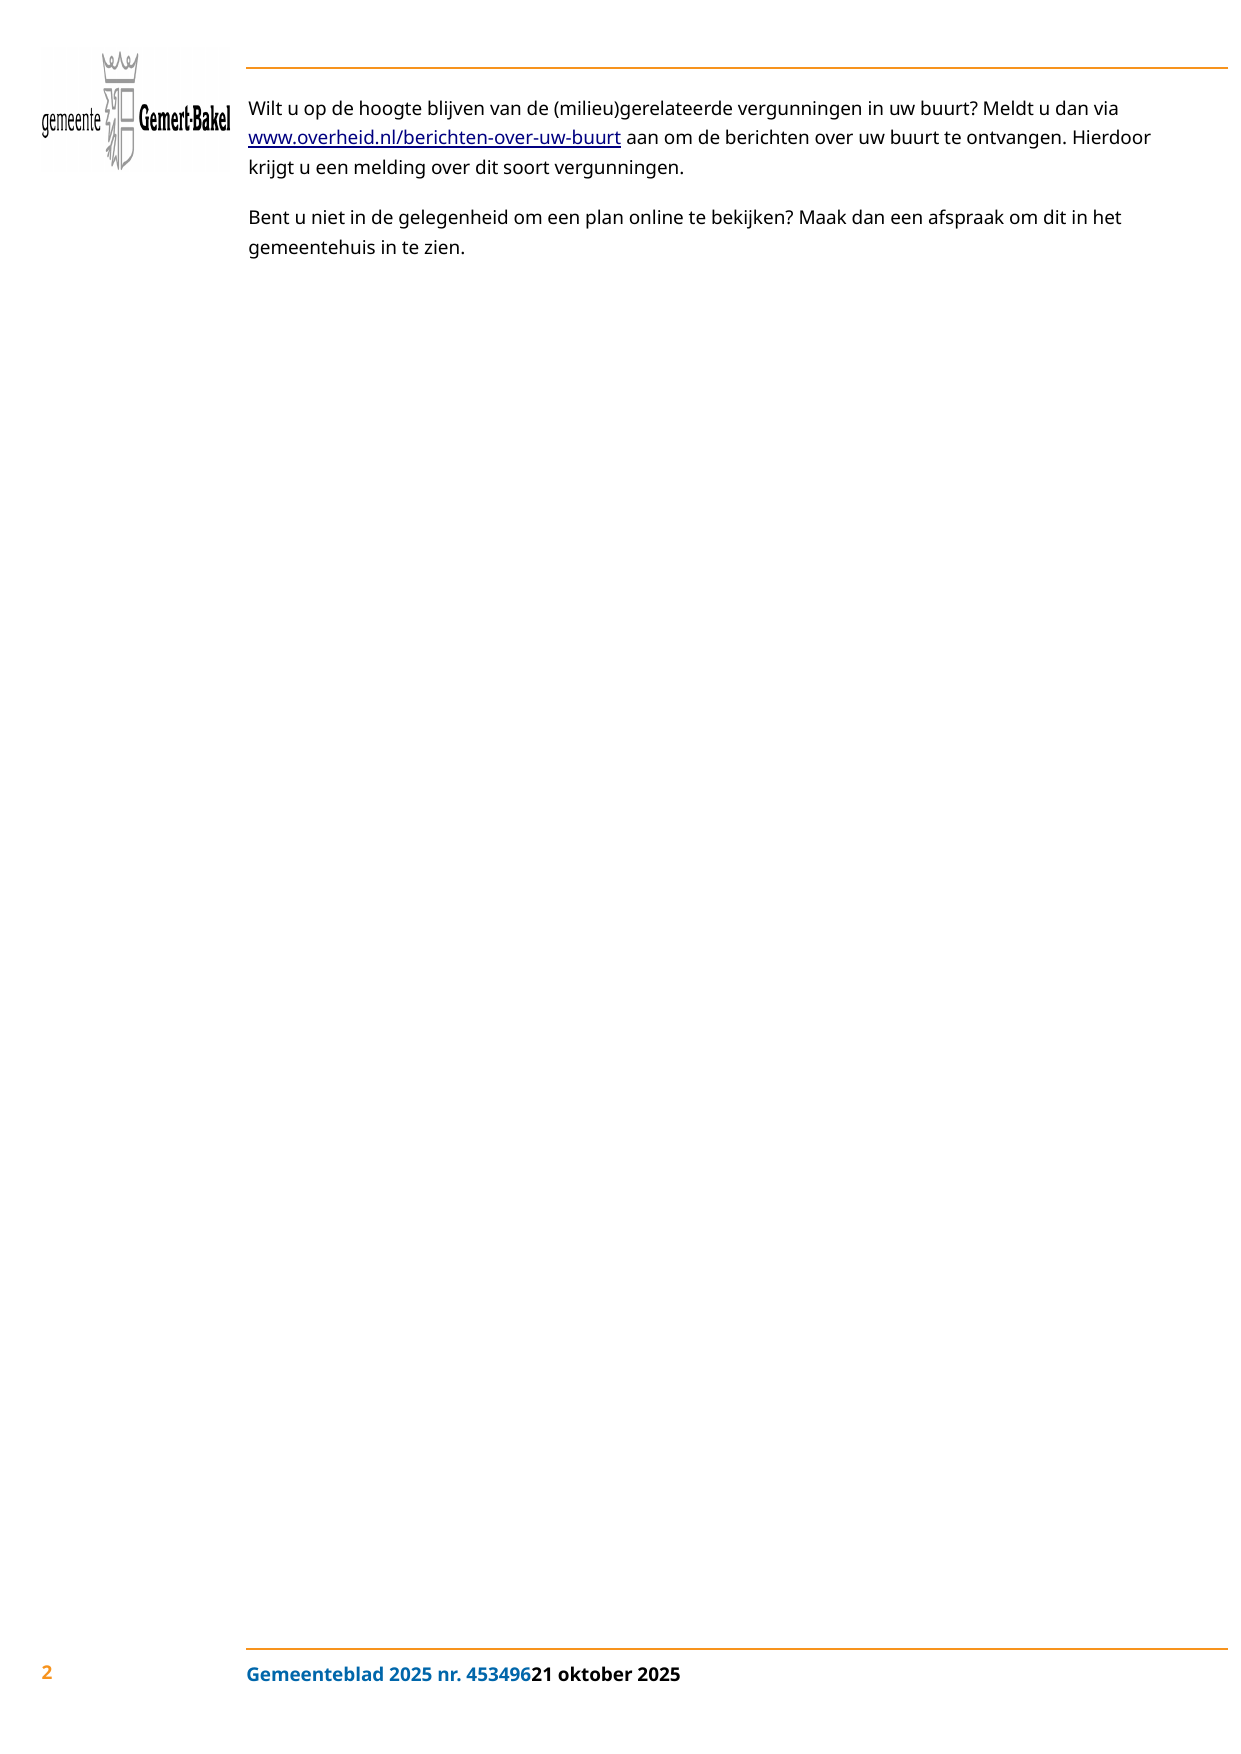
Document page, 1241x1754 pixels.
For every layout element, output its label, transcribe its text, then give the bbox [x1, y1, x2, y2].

text Wilt u op de hoogte blijven van de (milieu)gerelateerde vergunningen in uw buurt? Meldt u dan via www.overheid.nl/berichten-over-uw-buurt aan om de berichten over uw buurt te ontvangen. Hierdoor krijgt u een melding over dit soort vergunningen. [248, 95, 1152, 180]
picture [41, 47, 231, 172]
text Bent u niet in de gelegenheid om een plan online te bekijken? Maak dan een afspraak om dit in het gemeentehuis in te zien. [248, 204, 1152, 260]
